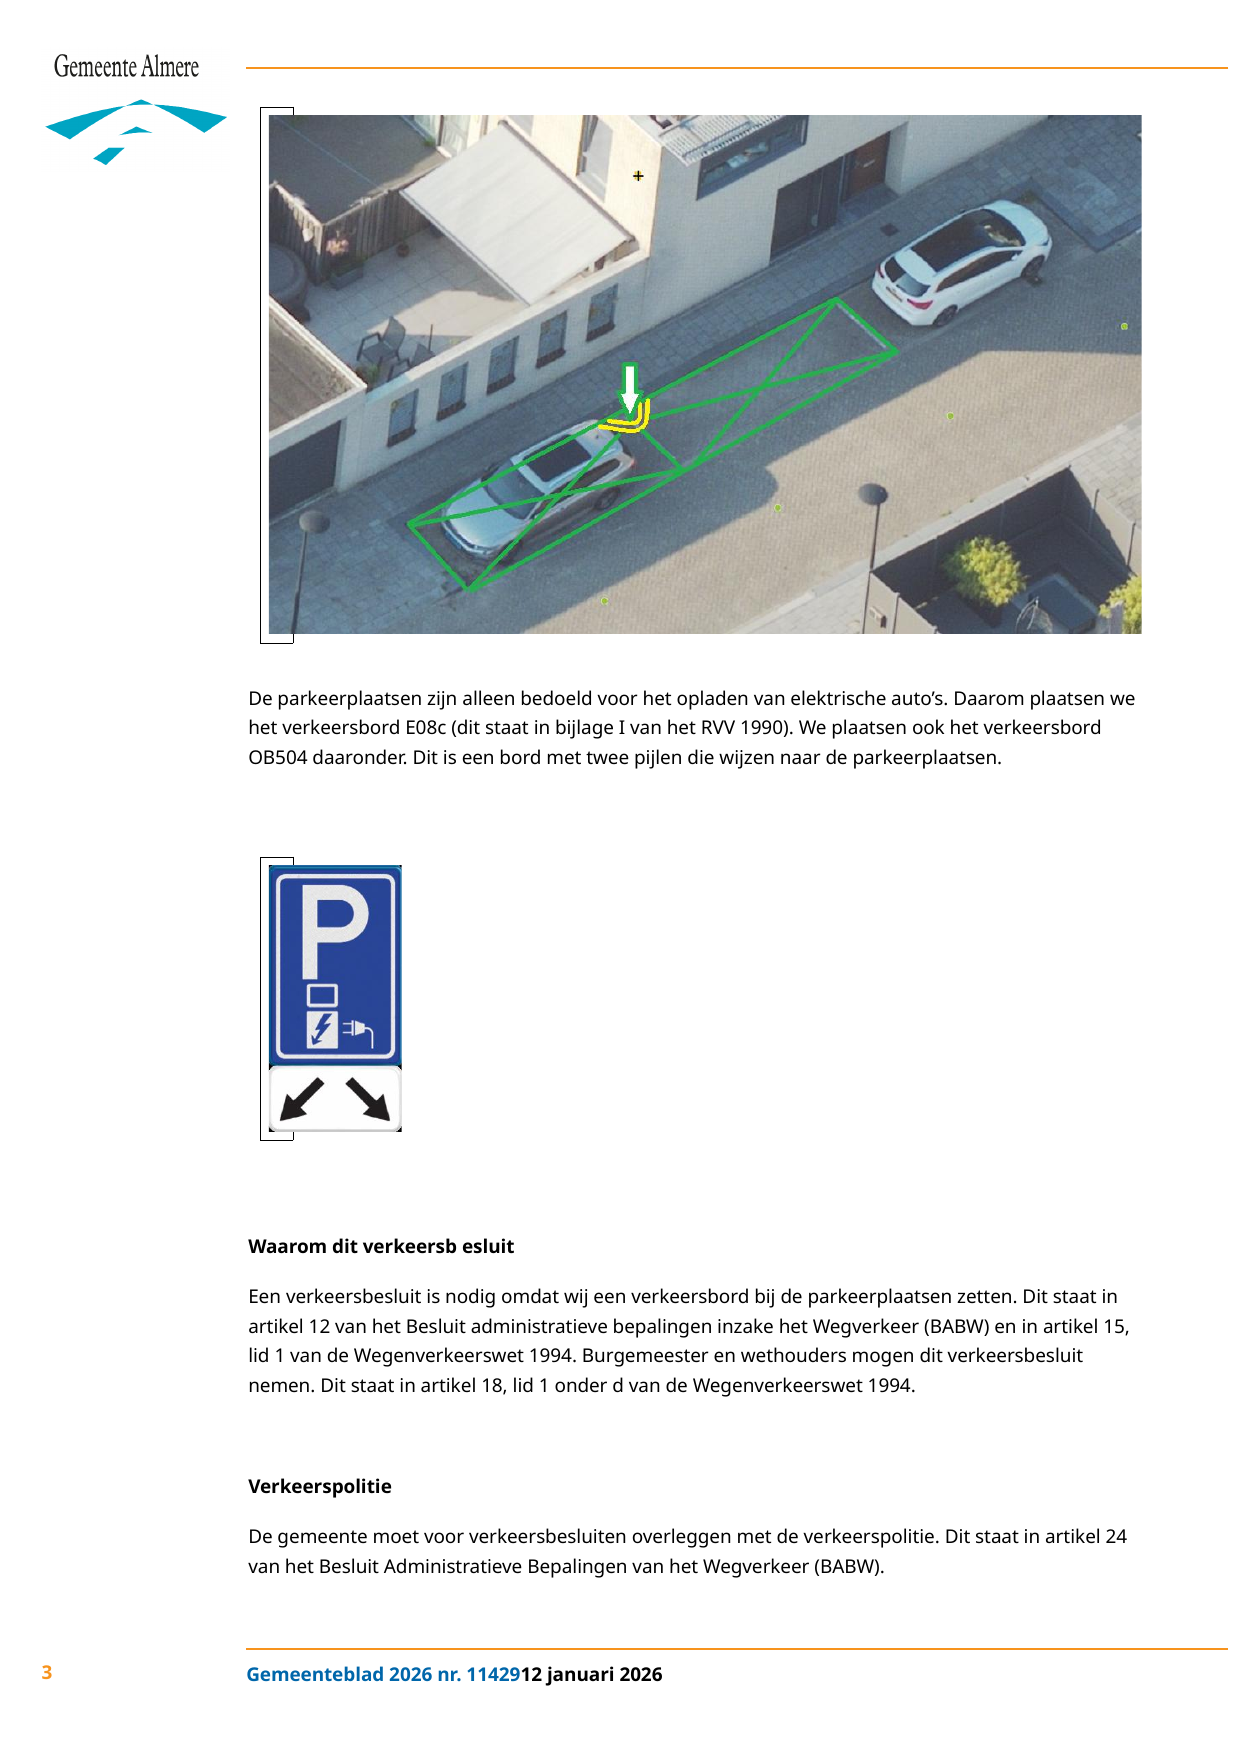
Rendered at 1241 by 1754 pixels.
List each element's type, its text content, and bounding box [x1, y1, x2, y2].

text De parkeerplaatsen zijn alleen bedoeld voor het opladen van elektrische auto’s. Daarom plaatsen we het verkeersbord E08c (dit staat in bijlage I van het RVV 1990). We plaatsen ook het verkeersbord OB504 daaronder. Dit is een bord met twee pijlen die wijzen naar de parkeerplaatsen. [248, 685, 1152, 769]
picture [268, 865, 402, 1132]
picture [268, 115, 1142, 634]
picture [41, 47, 231, 172]
text Verkeerspolitie [248, 1473, 1152, 1498]
text Een verkeersbesluit is nodig omdat wij een verkeersbord bij de parkeerplaatsen zetten. Dit staat in artikel 12 van het Besluit administratieve bepalingen inzake het Wegverkeer (BABW) en in artikel 15, lid 1 van de Wegenverkeerswet 1994. Burgemeester en wethouders mogen dit verkeersbesluit nemen. Dit staat in artikel 18, lid 1 onder d van de Wegenverkeerswet 1994. [248, 1283, 1152, 1398]
text De gemeente moet voor verkeersbesluiten overleggen met de verkeerspolitie. Dit staat in artikel 24 van het Besluit Administratieve Bepalingen van het Wegverkeer (BABW). [248, 1523, 1152, 1578]
text Waarom dit verkeersb esluit [248, 1233, 1152, 1258]
